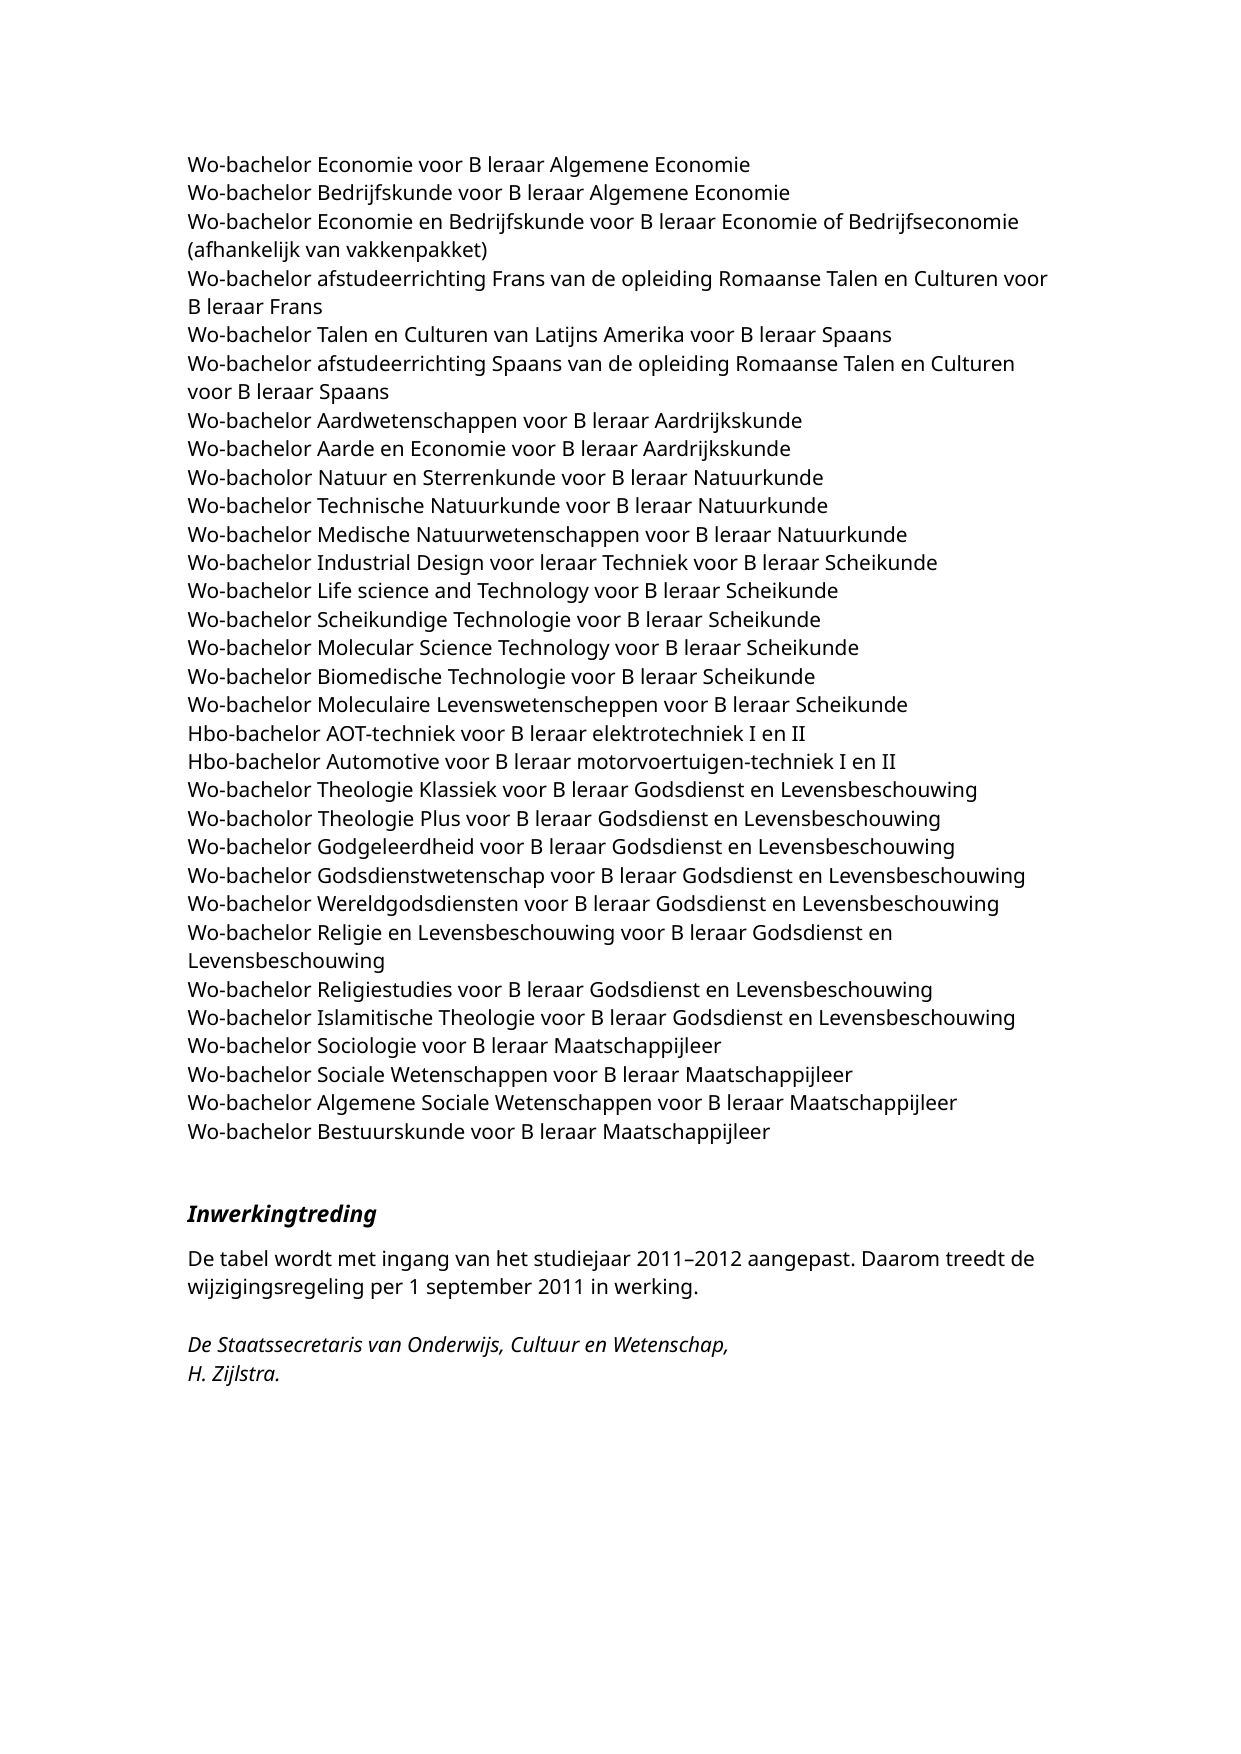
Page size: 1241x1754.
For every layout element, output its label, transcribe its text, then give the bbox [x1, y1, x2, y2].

text Wo-bacholor Theologie Plus voor B leraar Godsdienst en Levensbeschouwing [187, 804, 1053, 832]
text Wo-bachelor Technische Natuurkunde voor B leraar Natuurkunde [187, 491, 1053, 520]
text Wo-bachelor Industrial Design voor leraar Techniek voor B leraar Scheikunde [187, 548, 1053, 577]
subtitle Inwerkingtreding [187, 1198, 1053, 1229]
text Wo-bachelor Bestuurskunde voor B leraar Maatschappijleer [187, 1117, 1053, 1145]
text Wo-bachelor afstudeerrichting Spaans van de opleiding Romaanse Talen en Culturen voor B leraar Spaans [187, 349, 1053, 406]
text Wo-bachelor Algemene Sociale Wetenschappen voor B leraar Maatschappijleer [187, 1088, 1053, 1117]
text Wo-bachelor Islamitische Theologie voor B leraar Godsdienst en Levensbeschouwing [187, 1003, 1053, 1032]
text Wo-bachelor Godsdienstwetenschap voor B leraar Godsdienst en Levensbeschouwing [187, 861, 1053, 889]
text Wo-bachelor Molecular Science Technology voor B leraar Scheikunde [187, 633, 1053, 662]
text Wo-bachelor Sociologie voor B leraar Maatschappijleer [187, 1032, 1053, 1060]
text Wo-bachelor Economie voor B leraar Algemene Economie [187, 150, 1053, 178]
text Wo-bachelor Aarde en Economie voor B leraar Aardrijkskunde [187, 434, 1053, 463]
text Wo-bachelor Moleculaire Levenswetenscheppen voor B leraar Scheikunde [187, 690, 1053, 719]
text H. Zijlstra. [187, 1359, 1053, 1387]
text Wo-bacholor Natuur en Sterrenkunde voor B leraar Natuurkunde [187, 463, 1053, 491]
text Wo-bachelor Biomedische Technologie voor B leraar Scheikunde [187, 662, 1053, 690]
text De tabel wordt met ingang van het studiejaar 2011–2012 aangepast. Daarom treedt de wijzigingsregeling per 1 september 2011 in werking. [187, 1244, 1053, 1301]
text Wo-bachelor Scheikundige Technologie voor B leraar Scheikunde [187, 605, 1053, 633]
text Wo-bachelor Sociale Wetenschappen voor B leraar Maatschappijleer [187, 1060, 1053, 1088]
text Wo-bachelor Religie en Levensbeschouwing voor B leraar Godsdienst en Levensbeschouwing [187, 918, 1053, 975]
text Wo-bachelor afstudeerrichting Frans van de opleiding Romaanse Talen en Culturen voor B leraar Frans [187, 264, 1053, 321]
text Wo-bachelor Theologie Klassiek voor B leraar Godsdienst en Levensbeschouwing [187, 776, 1053, 804]
text Wo-bachelor Medische Natuurwetenschappen voor B leraar Natuurkunde [187, 520, 1053, 548]
text Wo-bachelor Talen en Culturen van Latijns Amerika voor B leraar Spaans [187, 321, 1053, 349]
text Wo-bachelor Godgeleerdheid voor B leraar Godsdienst en Levensbeschouwing [187, 832, 1053, 861]
text Wo-bachelor Religiestudies voor B leraar Godsdienst en Levensbeschouwing [187, 975, 1053, 1003]
text De Staatssecretaris van Onderwijs, Cultuur en Wetenschap, [187, 1330, 1053, 1359]
text Wo-bachelor Bedrijfskunde voor B leraar Algemene Economie [187, 178, 1053, 207]
text Wo-bachelor Economie en Bedrijfskunde voor B leraar Economie of Bedrijfseconomie (afhankelijk van vakkenpakket) [187, 207, 1053, 264]
text Wo-bachelor Life science and Technology voor B leraar Scheikunde [187, 577, 1053, 605]
text Wo-bachelor Wereldgodsdiensten voor B leraar Godsdienst en Levensbeschouwing [187, 889, 1053, 918]
text Hbo-bachelor AOT-techniek voor B leraar elektrotechniek I en II [187, 719, 1053, 747]
text Hbo-bachelor Automotive voor B leraar motorvoertuigen-techniek I en II [187, 747, 1053, 776]
text Wo-bachelor Aardwetenschappen voor B leraar Aardrijkskunde [187, 406, 1053, 434]
